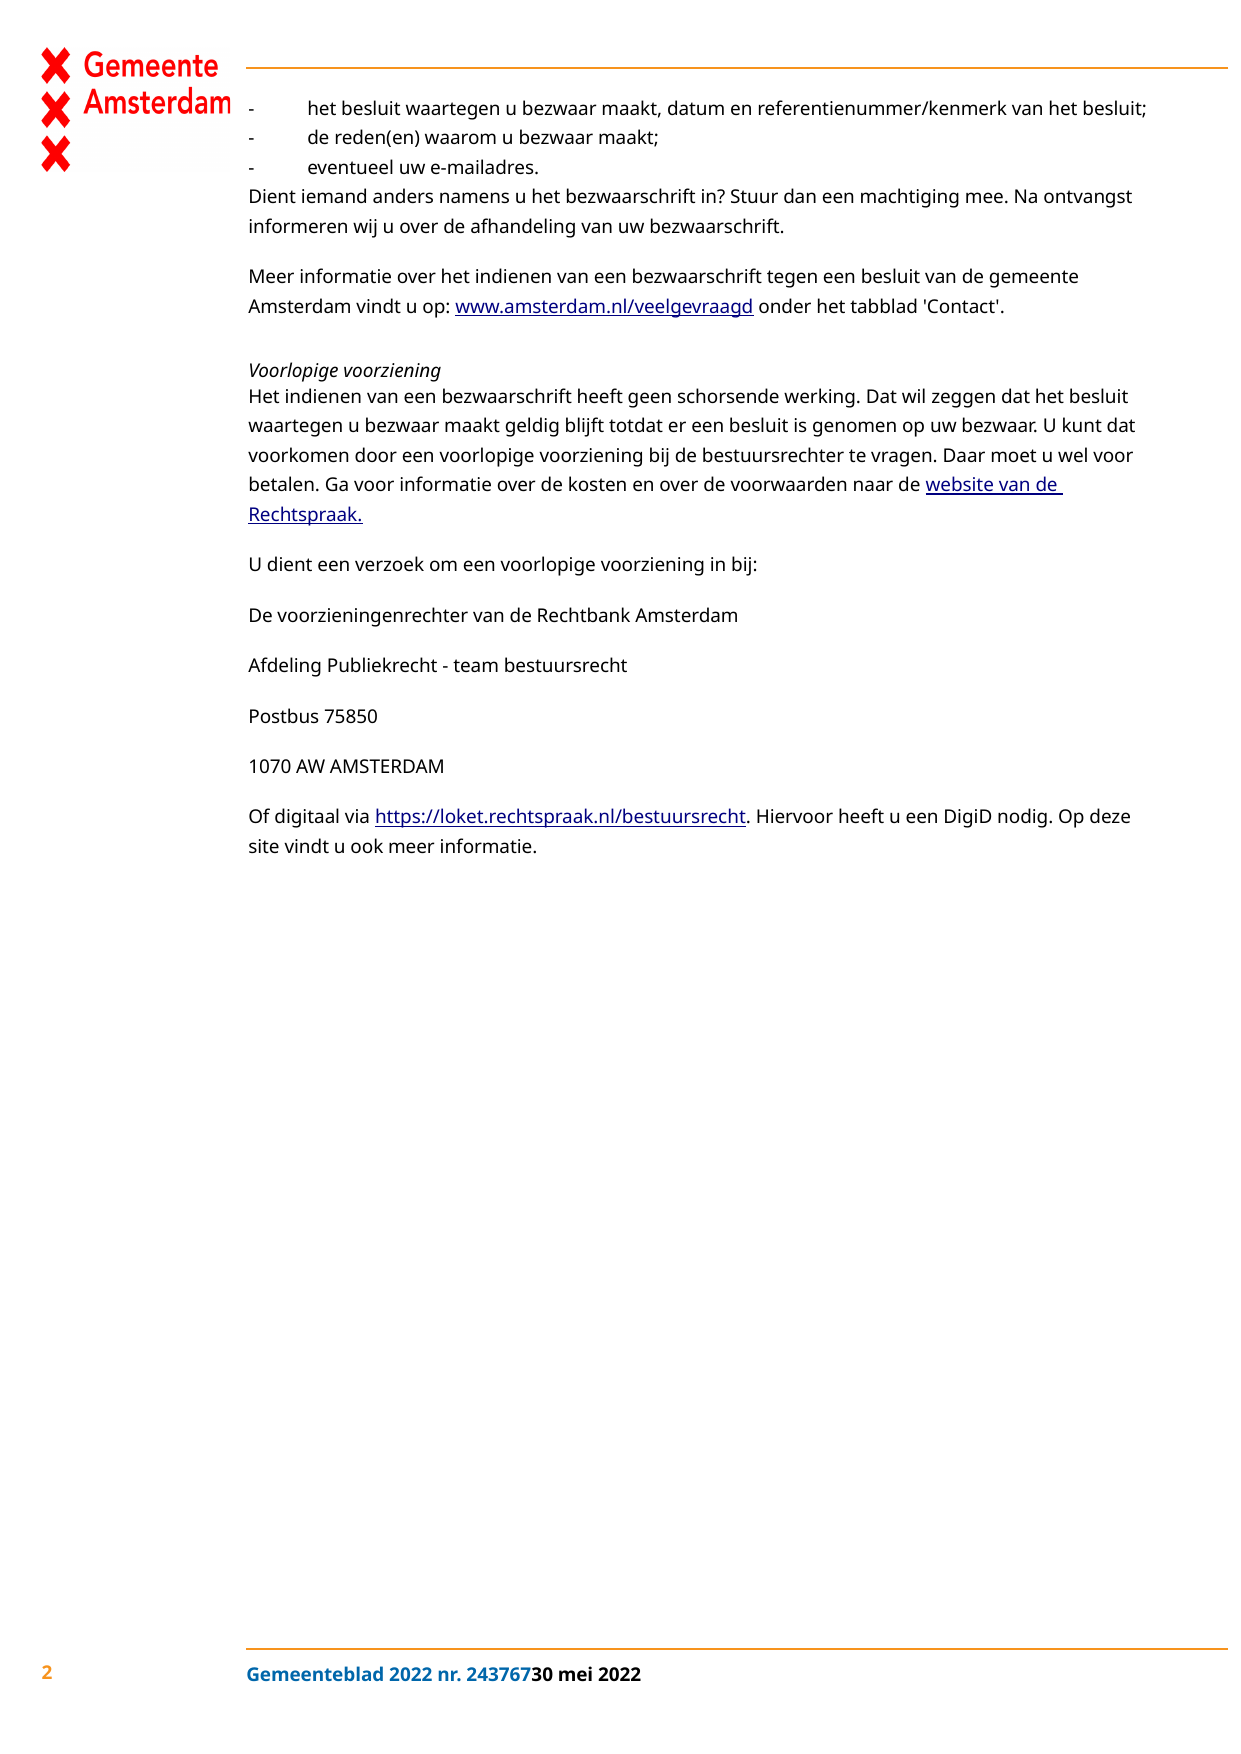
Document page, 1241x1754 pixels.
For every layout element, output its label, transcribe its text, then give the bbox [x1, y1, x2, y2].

picture [41, 47, 231, 172]
list de reden(en) waarom u bezwaar maakt; [248, 124, 1152, 150]
text Dient iemand anders namens u het bezwaarschrift in? Stuur dan een machtiging mee. Na ontvangst informeren wij u over de afhandeling van uw bezwaarschrift. [248, 183, 1152, 239]
text 1070 AW AMSTERDAM [248, 753, 1152, 779]
list het besluit waartegen u bezwaar maakt, datum en referentienummer/kenmerk van het besluit; [248, 95, 1152, 121]
text U dient een verzoek om een voorlopige voorziening in bij: [248, 552, 1152, 577]
text Postbus 75850 [248, 703, 1152, 728]
text Meer informatie over het indienen van een bezwaarschrift tegen een besluit van de gemeente Amsterdam vindt u op: www.amsterdam.nl/veelgevraagd onder het tabblad 'Contact'. [248, 263, 1152, 319]
text Voorlopige voorziening [248, 357, 1152, 383]
text Afdeling Publiekrecht - team bestuursrecht [248, 652, 1152, 678]
text Of digitaal via https://loket.rechtspraak.nl/bestuursrecht. Hiervoor heeft u een DigiD nodig. Op deze site vindt u ook meer informatie. [248, 804, 1152, 859]
text De voorzieningenrechter van de Rechtbank Amsterdam [248, 602, 1152, 628]
list eventueel uw e-mailadres. [248, 154, 1152, 180]
text Het indienen van een bezwaarschrift heeft geen schorsende werking. Dat wil zeggen dat het besluit waartegen u bezwaar maakt geldig blijft totdat er een besluit is genomen op uw bezwaar. U kunt dat voorkomen door een voorlopige voorziening bij de bestuursrechter te vragen. Daar moet u wel voor betalen. Ga voor informatie over de kosten en over de voorwaarden naar de website van de Rechtspraak. [248, 383, 1152, 527]
